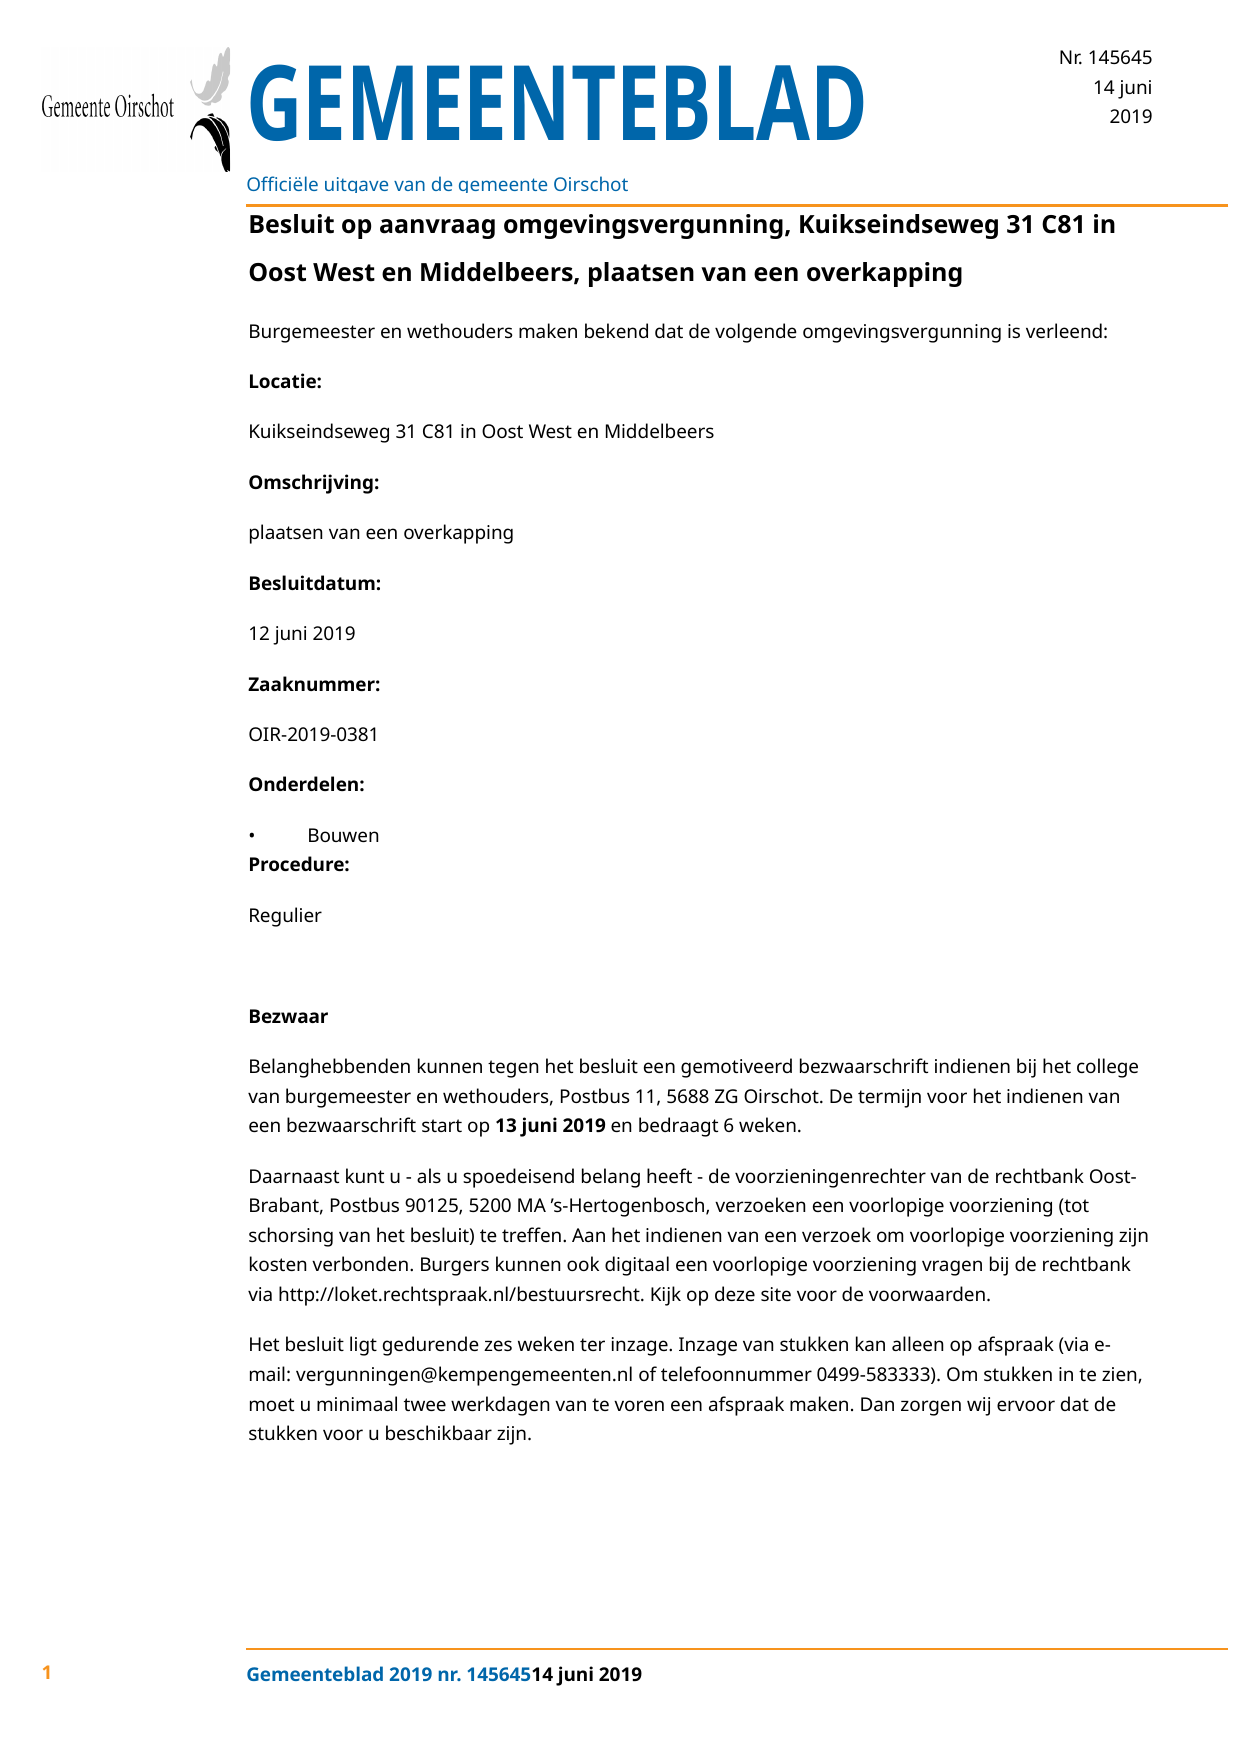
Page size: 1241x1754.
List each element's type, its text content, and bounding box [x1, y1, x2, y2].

text OIR-2019-0381 [248, 721, 1152, 747]
text Onderdelen: [248, 772, 1152, 797]
list Bouwen [248, 822, 1152, 848]
text Locatie: [248, 368, 1152, 394]
text Regulier [248, 902, 1152, 928]
text Zaaknummer: [248, 671, 1152, 697]
text 12 juni 2019 [248, 620, 1152, 646]
text Burgemeester en wethouders maken bekend dat de volgende omgevingsvergunning is verleend: [248, 318, 1152, 344]
text Procedure: [248, 852, 1152, 877]
picture [41, 47, 231, 172]
text Kuikseindseweg 31 C81 in Oost West en Middelbeers [248, 419, 1152, 444]
text Besluit op aanvraag omgevingsvergunning, Kuikseindseweg 31 C81 in Oost West en Middelbeers, plaatsen van een overkapping [248, 207, 1152, 288]
text Bezwaar [248, 1003, 1152, 1029]
text Besluitdatum: [248, 570, 1152, 596]
text Daarnaast kunt u - als u spoedeisend belang heeft - de voorzieningenrechter van de rechtbank Oost-Brabant, Postbus 90125, 5200 MA ’s-Hertogenbosch, verzoeken een voorlopige voorziening (tot schorsing van het besluit) te treffen. Aan het indienen van een verzoek om voorlopige voorziening zijn kosten verbonden. Burgers kunnen ook digitaal een voorlopige voorziening vragen bij de rechtbank via http://loket.rechtspraak.nl/bestuursrecht. Kijk op deze site voor de voorwaarden. [248, 1163, 1152, 1307]
text Het besluit ligt gedurende zes weken ter inzage. Inzage van stukken kan alleen op afspraak (via e-mail: vergunningen@kempengemeenten.nl of telefoonnummer 0499-583333). Om stukken in te zien, moet u minimaal twee werkdagen van te voren een afspraak maken. Dan zorgen wij ervoor dat de stukken voor u beschikbaar zijn. [248, 1332, 1152, 1446]
text plaatsen van een overkapping [248, 519, 1152, 545]
text Omschrijving: [248, 469, 1152, 495]
text Belanghebbenden kunnen tegen het besluit een gemotiveerd bezwaarschrift indienen bij het college van burgemeester en wethouders, Postbus 11, 5688 ZG Oirschot. De termijn voor het indienen van een bezwaarschrift start op 13 juni 2019 en bedraagt 6 weken. [248, 1053, 1152, 1138]
